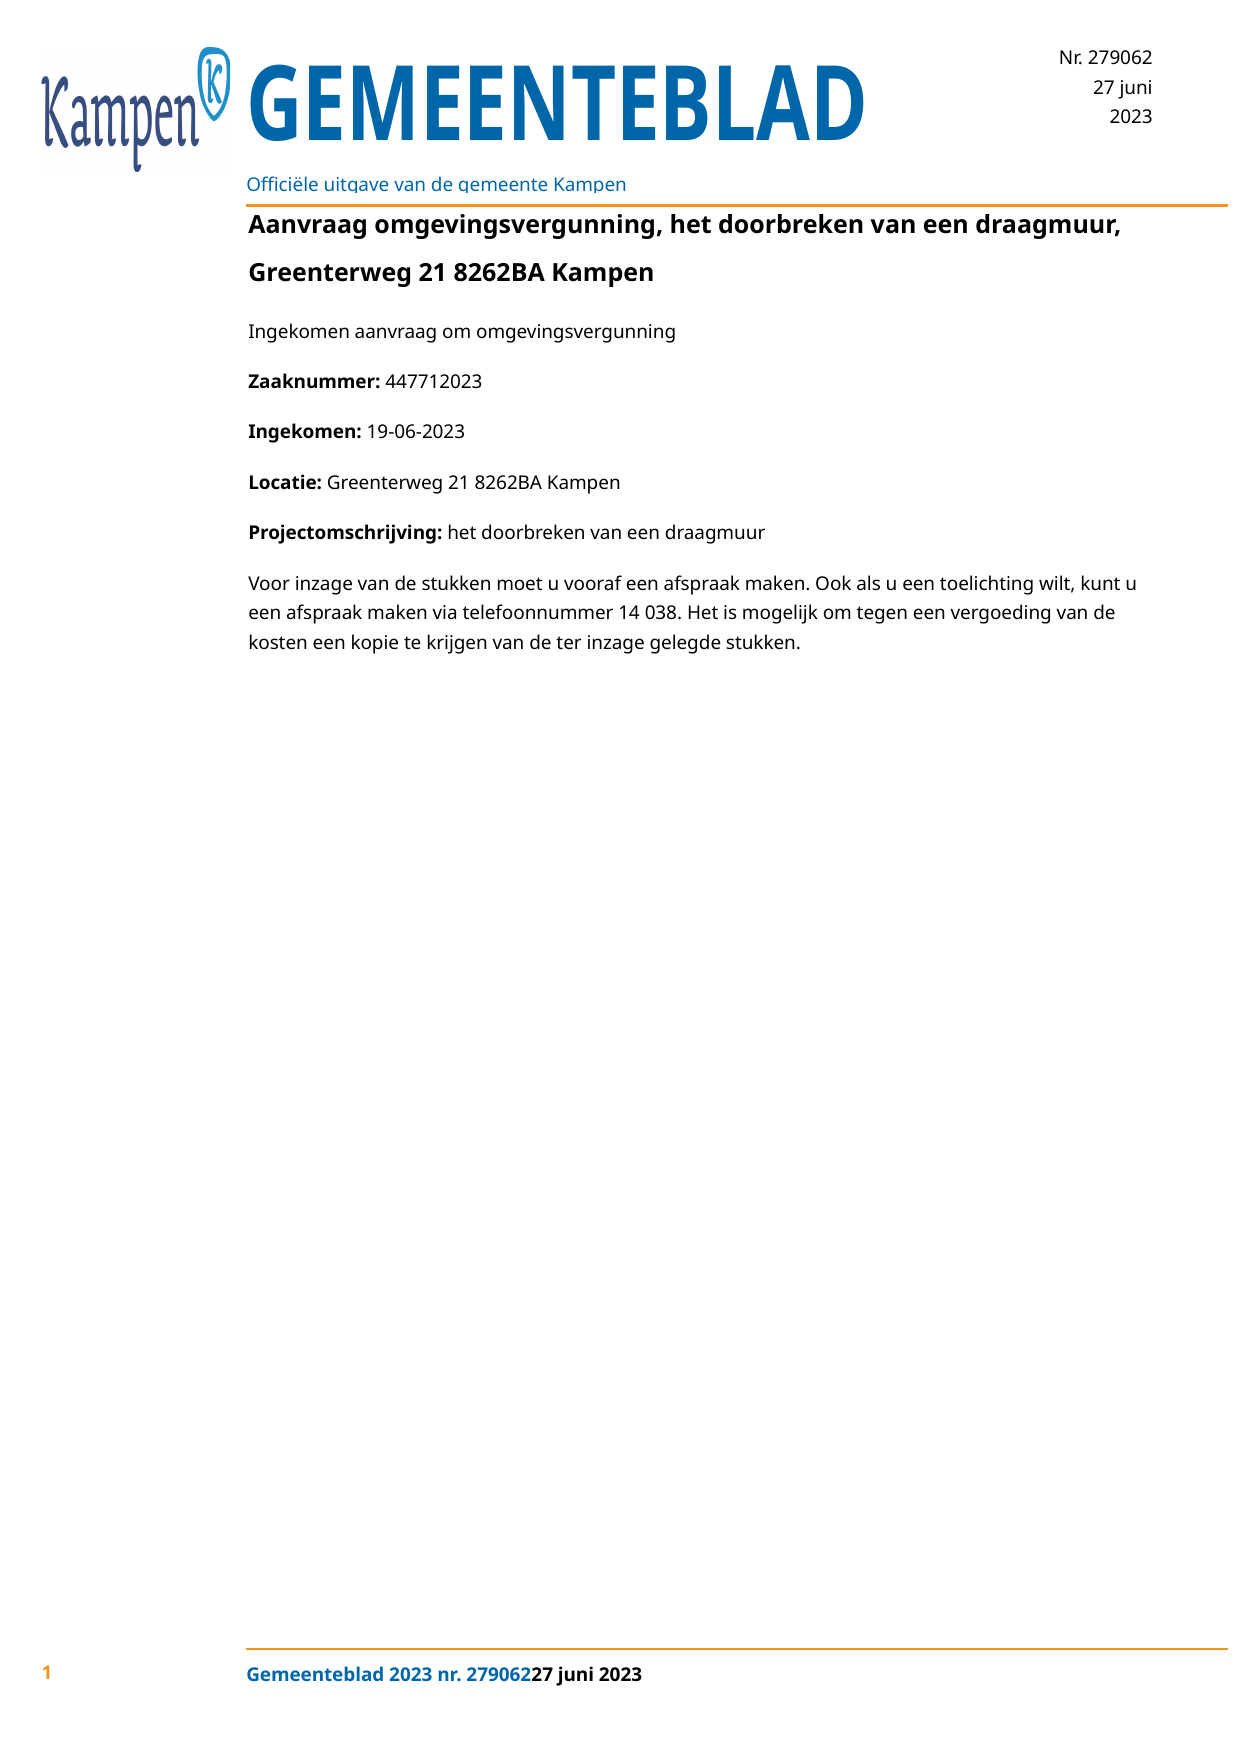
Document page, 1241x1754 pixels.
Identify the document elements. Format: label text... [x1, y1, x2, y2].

picture [41, 47, 231, 172]
text Ingekomen: 19-06-2023 [248, 419, 1152, 444]
text Zaaknummer: 447712023 [248, 368, 1152, 394]
text Ingekomen aanvraag om omgevingsvergunning [248, 318, 1152, 344]
text Locatie: Greenterweg 21 8262BA Kampen [248, 469, 1152, 495]
text Projectomschrijving: het doorbreken van een draagmuur [248, 519, 1152, 545]
text Aanvraag omgevingsvergunning, het doorbreken van een draagmuur, Greenterweg 21 8262BA Kampen [248, 207, 1152, 288]
text Voor inzage van de stukken moet u vooraf een afspraak maken. Ook als u een toelichting wilt, kunt u een afspraak maken via telefoonnummer 14 038. Het is mogelijk om tegen een vergoeding van de kosten een kopie te krijgen van de ter inzage gelegde stukken. [248, 570, 1152, 655]
